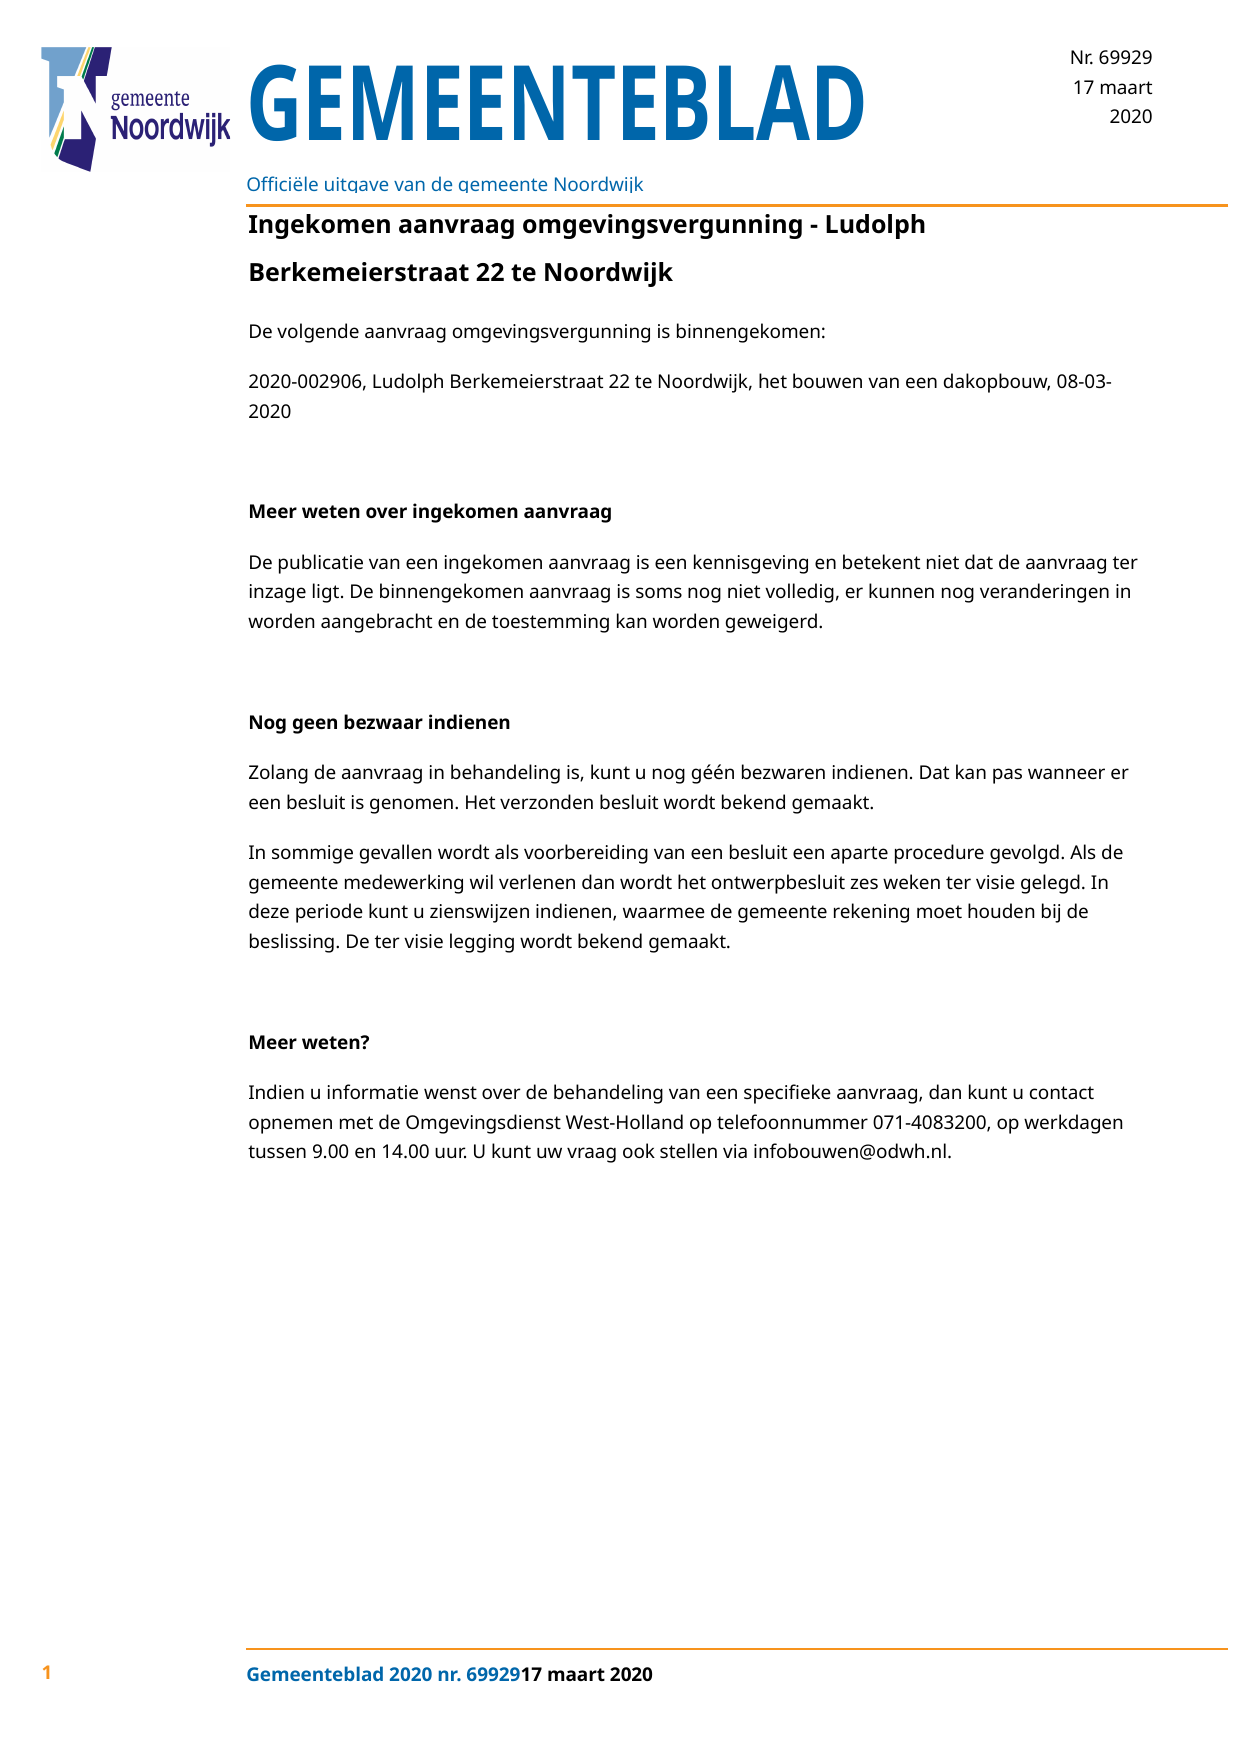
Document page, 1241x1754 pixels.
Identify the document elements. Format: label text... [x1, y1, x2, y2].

text Ingekomen aanvraag omgevingsvergunning - Ludolph Berkemeierstraat 22 te Noordwijk [248, 207, 1152, 288]
text Meer weten over ingekomen aanvraag [248, 499, 1152, 524]
text Meer weten? [248, 1029, 1152, 1055]
text Nog geen bezwaar indienen [248, 709, 1152, 735]
picture [41, 47, 231, 172]
text De publicatie van een ingekomen aanvraag is een kennisgeving en betekent niet dat de aanvraag ter inzage ligt. De binnengekomen aanvraag is soms nog niet volledig, er kunnen nog veranderingen in worden aangebracht en de toestemming kan worden geweigerd. [248, 549, 1152, 634]
text 2020-002906, Ludolph Berkemeierstraat 22 te Noordwijk, het bouwen van een dakopbouw, 08-03-2020 [248, 368, 1152, 424]
text De volgende aanvraag omgevingsvergunning is binnengekomen: [248, 318, 1152, 344]
text Indien u informatie wenst over de behandeling van een specifieke aanvraag, dan kunt u contact opnemen met de Omgevingsdienst West-Holland op telefoonnummer 071-4083200, op werkdagen tussen 9.00 en 14.00 uur. U kunt uw vraag ook stellen via infobouwen@odwh.nl. [248, 1079, 1152, 1164]
text Zolang de aanvraag in behandeling is, kunt u nog géén bezwaren indienen. Dat kan pas wanneer er een besluit is genomen. Het verzonden besluit wordt bekend gemaakt. [248, 759, 1152, 815]
text In sommige gevallen wordt als voorbereiding van een besluit een aparte procedure gevolgd. Als de gemeente medewerking wil verlenen dan wordt het ontwerpbesluit zes weken ter visie gelegd. In deze periode kunt u zienswijzen indienen, waarmee de gemeente rekening moet houden bij de beslissing. De ter visie legging wordt bekend gemaakt. [248, 839, 1152, 954]
